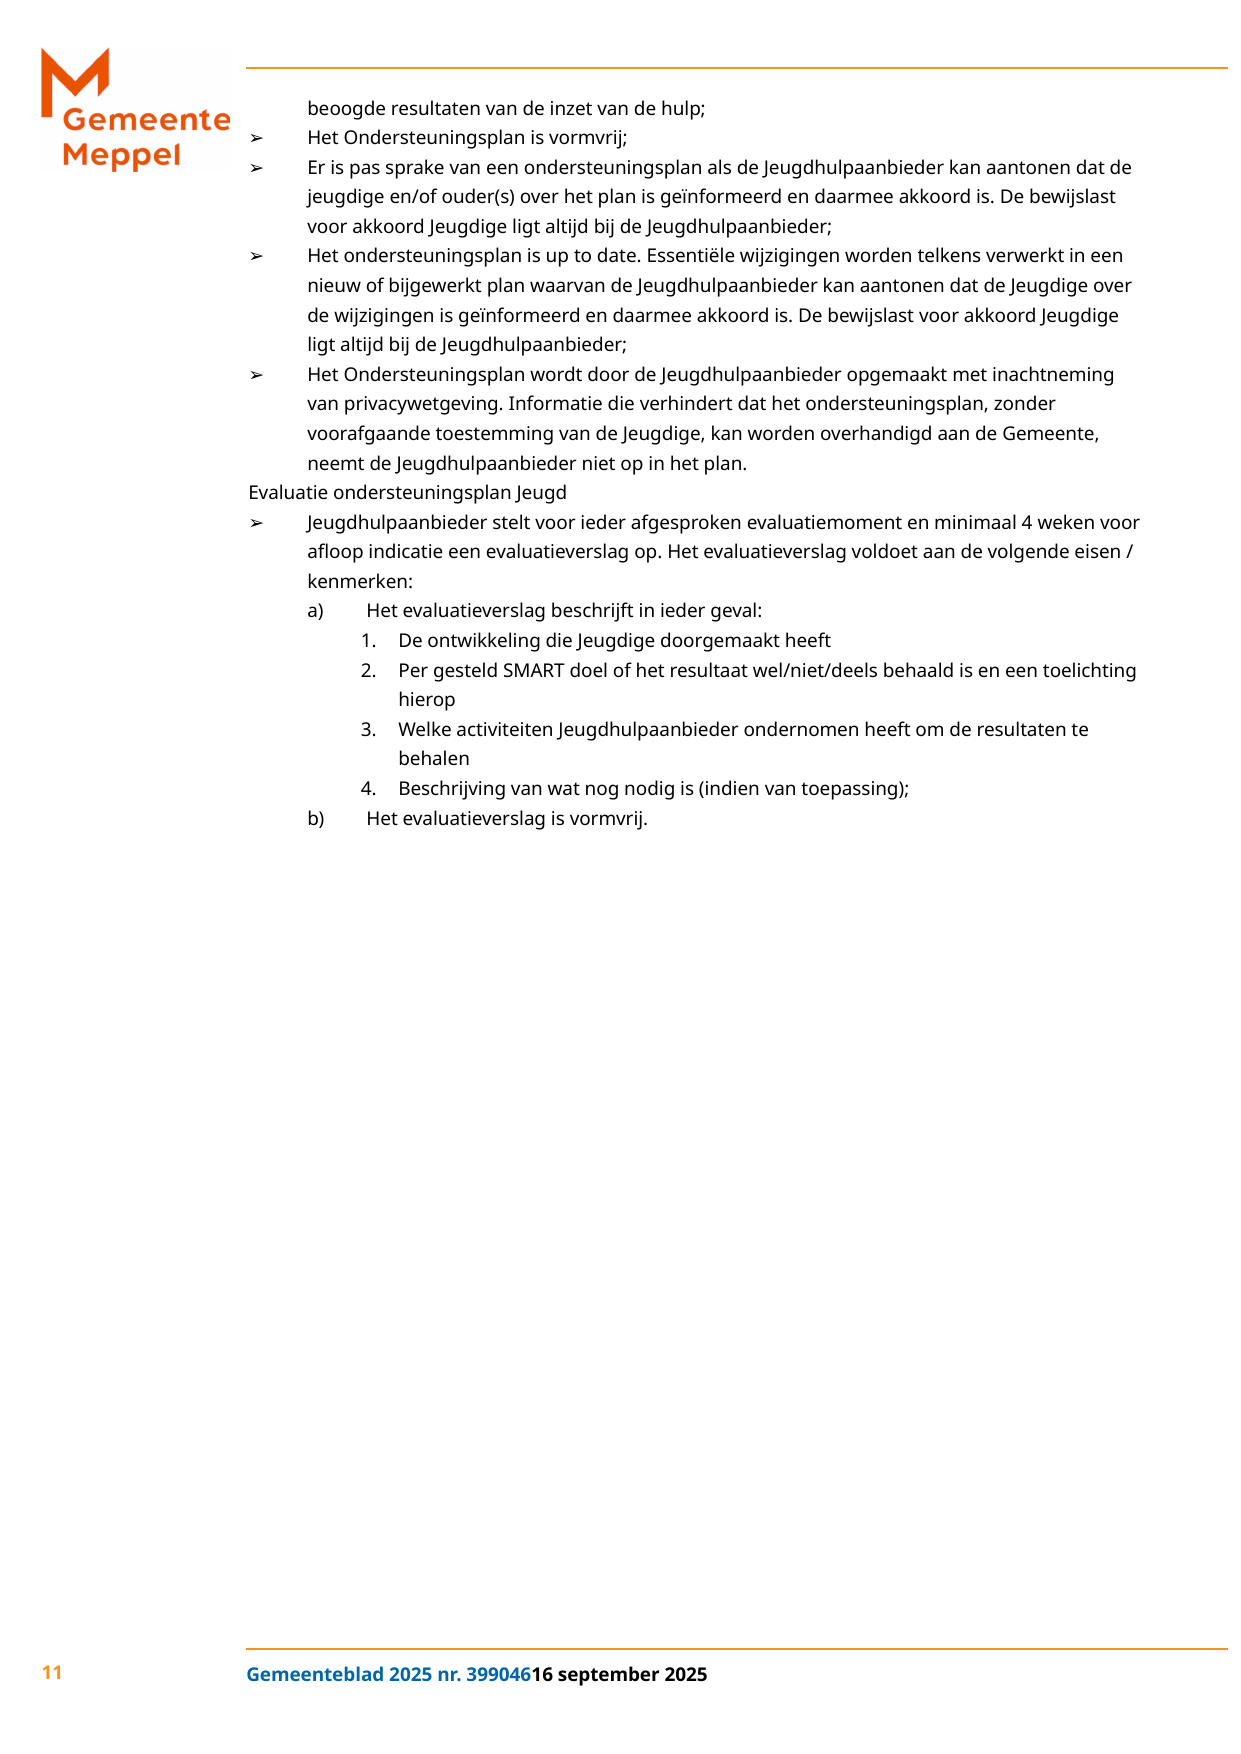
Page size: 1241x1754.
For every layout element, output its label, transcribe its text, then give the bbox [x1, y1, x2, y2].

list Het evaluatieverslag beschrijft in ieder geval: [307, 598, 1152, 623]
list Beschrijving van wat nog nodig is (indien van toepassing); [361, 775, 1152, 801]
list Er is pas sprake van een ondersteuningsplan als de Jeugdhulpaanbieder kan aantonen dat de jeugdige en/of ouder(s) over het plan is geïnformeerd en daarmee akkoord is. De bewijslast voor akkoord Jeugdige ligt altijd bij de Jeugdhulpaanbieder; [248, 154, 1152, 239]
list De ontwikkeling die Jeugdige doorgemaakt heeft [361, 627, 1152, 653]
list Het evaluatieverslag is vormvrij. [307, 805, 1152, 831]
list beoogde resultaten van de inzet van de hulp; [248, 95, 1152, 121]
list Per gesteld SMART doel of het resultaat wel/niet/deels behaald is en een toelichting hierop [361, 657, 1152, 712]
list Het Ondersteuningsplan wordt door de Jeugdhulpaanbieder opgemaakt met inachtneming van privacywetgeving. Informatie die verhindert dat het ondersteuningsplan, zonder voorafgaande toestemming van de Jeugdige, kan worden overhandigd aan de Gemeente, neemt de Jeugdhulpaanbieder niet op in het plan. [248, 361, 1152, 476]
list Jeugdhulpaanbieder stelt voor ieder afgesproken evaluatiemoment en minimaal 4 weken voor afloop indicatie een evaluatieverslag op. Het evaluatieverslag voldoet aan de volgende eisen / kenmerken: [248, 509, 1152, 594]
text Evaluatie ondersteuningsplan Jeugd [248, 479, 1152, 505]
list Het Ondersteuningsplan is vormvrij; [248, 124, 1152, 150]
picture [41, 47, 231, 172]
list Het ondersteuningsplan is up to date. Essentiële wijzigingen worden telkens verwerkt in een nieuw of bijgewerkt plan waarvan de Jeugdhulpaanbieder kan aantonen dat de Jeugdige over de wijzigingen is geïnformeerd en daarmee akkoord is. De bewijslast voor akkoord Jeugdige ligt altijd bij de Jeugdhulpaanbieder; [248, 243, 1152, 357]
list Welke activiteiten Jeugdhulpaanbieder ondernomen heeft om de resultaten te behalen [361, 716, 1152, 771]
